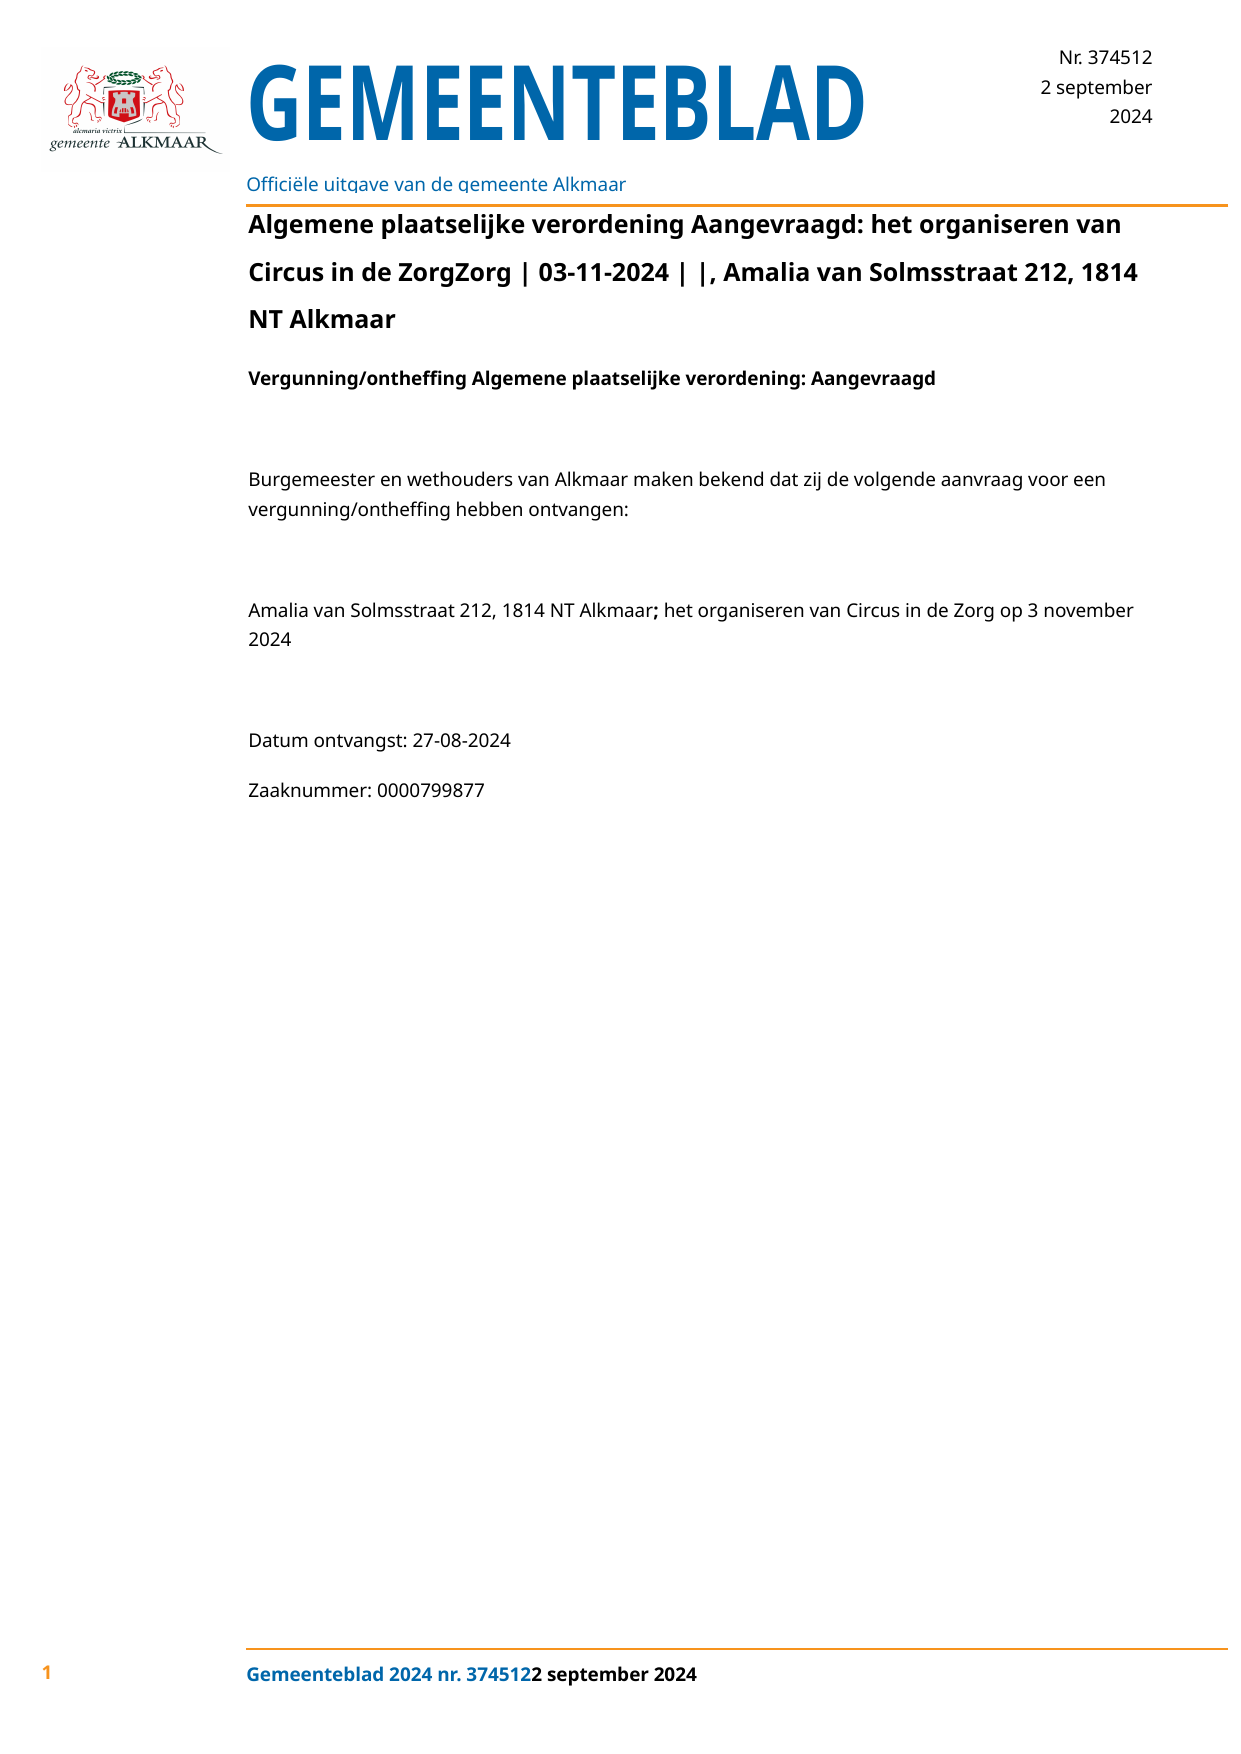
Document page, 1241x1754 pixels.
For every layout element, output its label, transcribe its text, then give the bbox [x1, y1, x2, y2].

text Amalia van Solmsstraat 212, 1814 NT Alkmaar; het organiseren van Circus in de Zorg op 3 november 2024 [248, 597, 1152, 652]
text Burgemeester en wethouders van Alkmaar maken bekend dat zij de volgende aanvraag voor een vergunning/ontheffing hebben ontvangen: [248, 466, 1152, 522]
text Vergunning/ontheffing Algemene plaatselijke verordening: Aangevraagd [248, 366, 1152, 391]
picture [41, 47, 231, 172]
text Zaaknummer: 0000799877 [248, 778, 1152, 803]
text Algemene plaatselijke verordening Aangevraagd: het organiseren van Circus in de ZorgZorg | 03-11-2024 | |, Amalia van Solmsstraat 212, 1814 NT Alkmaar [248, 207, 1152, 336]
text Datum ontvangst: 27-08-2024 [248, 727, 1152, 753]
